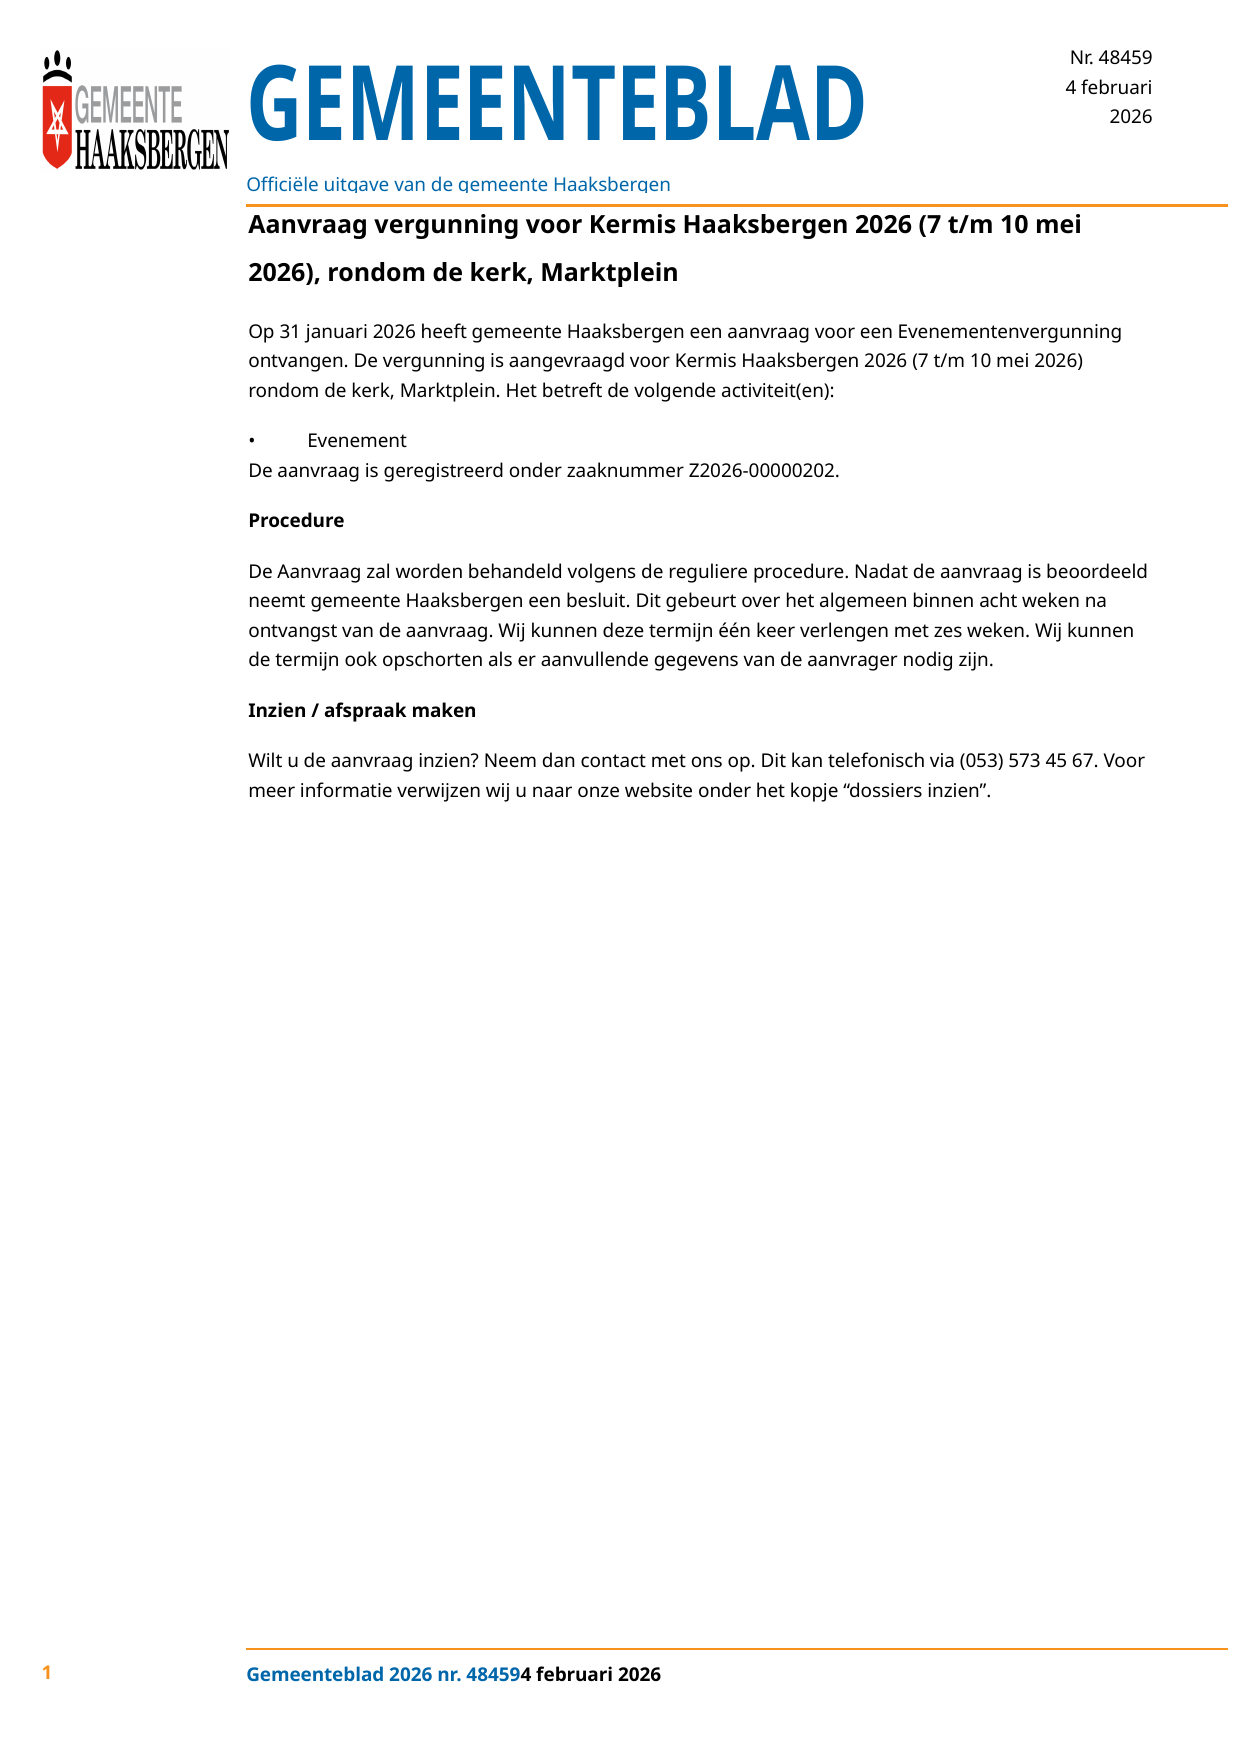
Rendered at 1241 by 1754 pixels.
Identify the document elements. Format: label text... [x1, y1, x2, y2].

text De Aanvraag zal worden behandeld volgens de reguliere procedure. Nadat de aanvraag is beoordeeld neemt gemeente Haaksbergen een besluit. Dit gebeurt over het algemeen binnen acht weken na ontvangst van de aanvraag. Wij kunnen deze termijn één keer verlengen met zes weken. Wij kunnen de termijn ook opschorten als er aanvullende gegevens van de aanvrager nodig zijn. [248, 558, 1152, 672]
text Aanvraag vergunning voor Kermis Haaksbergen 2026 (7 t/m 10 mei 2026), rondom de kerk, Marktplein [248, 207, 1152, 288]
picture [41, 47, 231, 172]
text De aanvraag is geregistreerd onder zaaknummer Z2026-00000202. [248, 457, 1152, 483]
text Procedure [248, 507, 1152, 533]
text Op 31 januari 2026 heeft gemeente Haaksbergen een aanvraag voor een Evenementenvergunning ontvangen. De vergunning is aangevraagd voor Kermis Haaksbergen 2026 (7 t/m 10 mei 2026) rondom de kerk, Marktplein. Het betreft de volgende activiteit(en): [248, 318, 1152, 403]
text Wilt u de aanvraag inzien? Neem dan contact met ons op. Dit kan telefonisch via (053) 573 45 67. Voor meer informatie verwijzen wij u naar onze website onder het kopje “dossiers inzien”. [248, 747, 1152, 803]
text Inzien / afspraak maken [248, 697, 1152, 723]
list Evenement [248, 427, 1152, 453]
